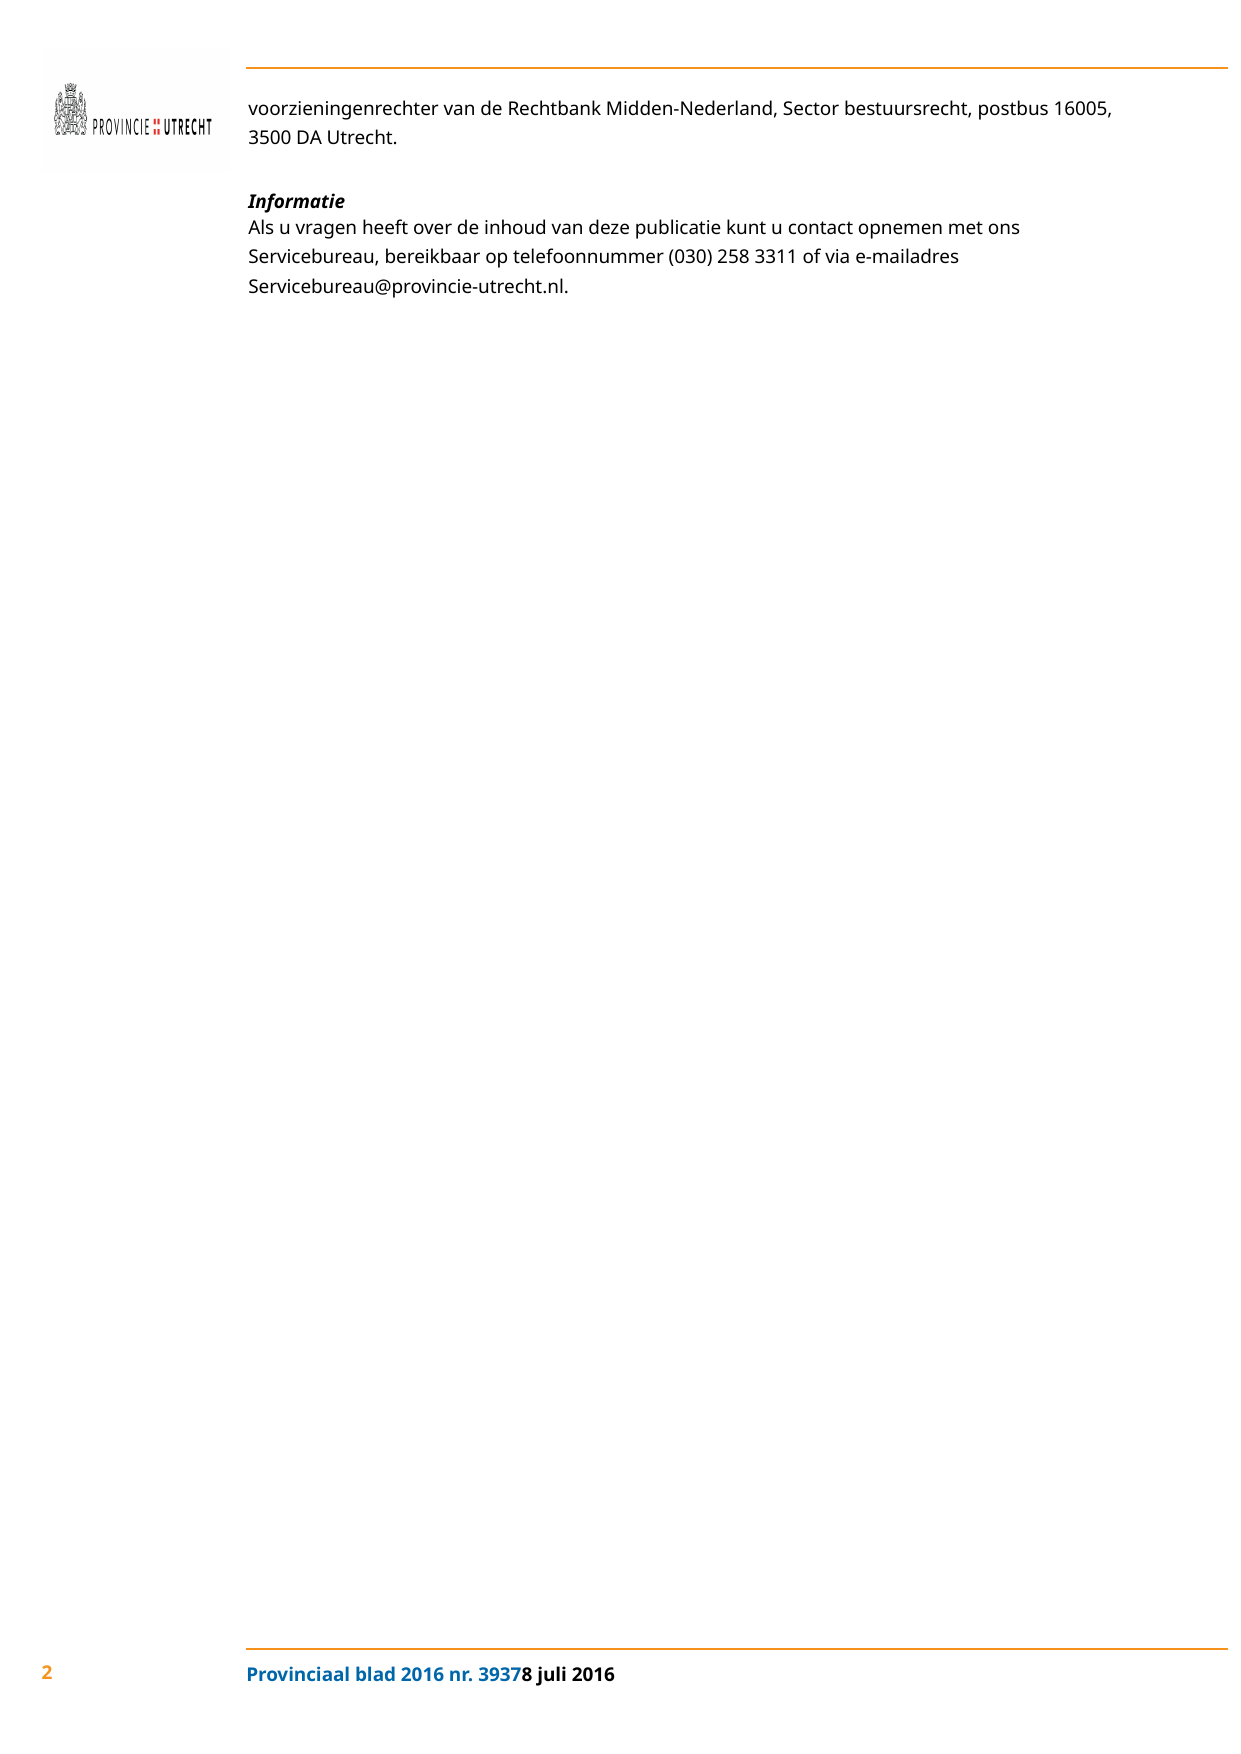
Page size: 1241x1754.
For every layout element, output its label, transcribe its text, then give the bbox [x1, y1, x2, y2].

text Informatie [248, 188, 1152, 214]
text voorzieningenrechter van de Rechtbank Midden-Nederland, Sector bestuursrecht, postbus 16005, 3500 DA Utrecht. [248, 95, 1152, 150]
text Als u vragen heeft over de inhoud van deze publicatie kunt u contact opnemen met ons Servicebureau, bereikbaar op telefoonnummer (030) 258 3311 of via e-mailadres Servicebureau@provincie-utrecht.nl. [248, 214, 1152, 299]
picture [41, 47, 231, 172]
